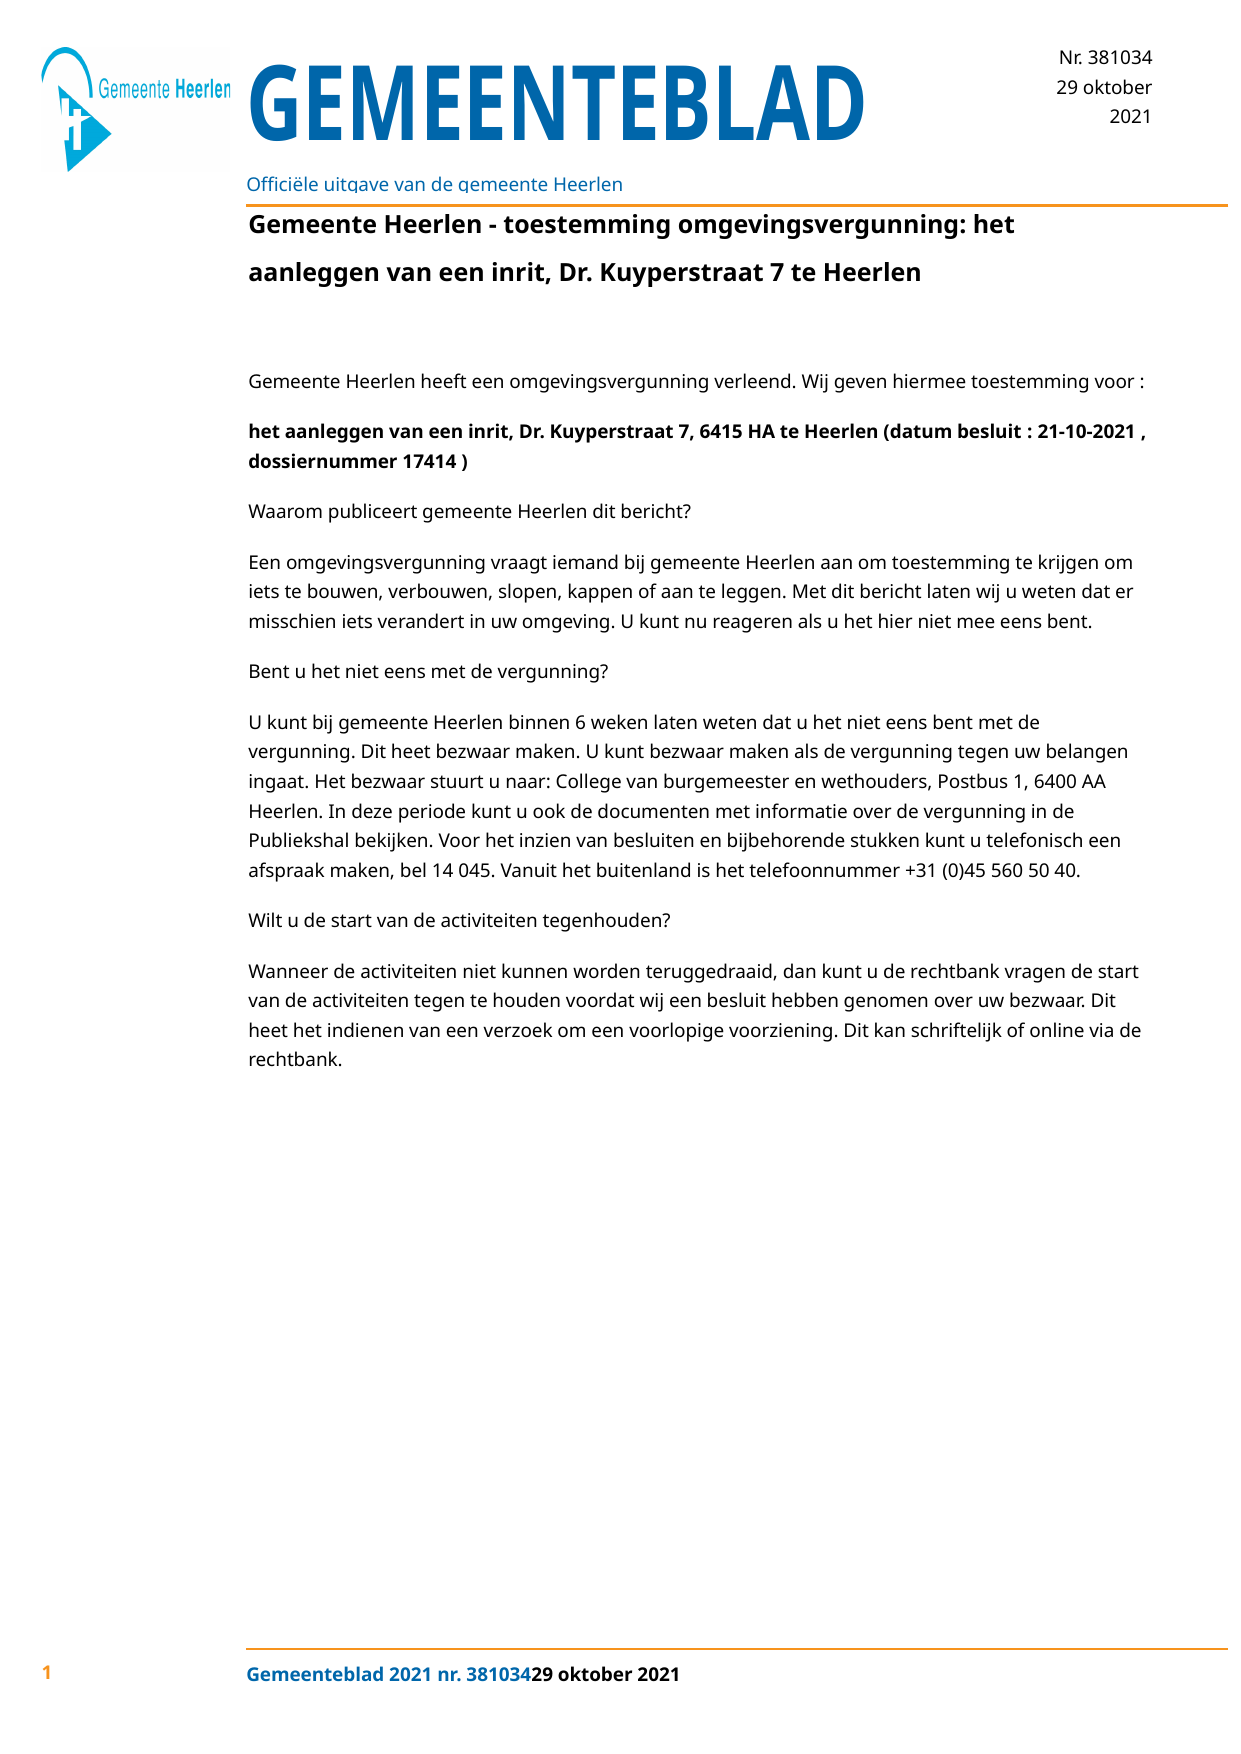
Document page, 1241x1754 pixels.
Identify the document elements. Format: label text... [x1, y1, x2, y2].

text Bent u het niet eens met de vergunning? [248, 659, 1152, 684]
text Waarom publiceert gemeente Heerlen dit bericht? [248, 499, 1152, 524]
text het aanleggen van een inrit, Dr. Kuyperstraat 7, 6415 HA te Heerlen (datum besluit : 21-10-2021 , dossiernummer 17414 ) [248, 419, 1152, 474]
text Een omgevingsvergunning vraagt iemand bij gemeente Heerlen aan om toestemming te krijgen om iets te bouwen, verbouwen, slopen, kappen of aan te leggen. Met dit bericht laten wij u weten dat er misschien iets verandert in uw omgeving. U kunt nu reageren als u het hier niet mee eens bent. [248, 549, 1152, 634]
text Wanneer de activiteiten niet kunnen worden teruggedraaid, dan kunt u de rechtbank vragen de start van de activiteiten tegen te houden voordat wij een besluit hebben genomen over uw bezwaar. Dit heet het indienen van een verzoek om een voorlopige voorziening. Dit kan schriftelijk of online via de rechtbank. [248, 958, 1152, 1072]
text Gemeente Heerlen - toestemming omgevingsvergunning: het aanleggen van een inrit, Dr. Kuyperstraat 7 te Heerlen [248, 207, 1152, 288]
text Wilt u de start van de activiteiten tegenhouden? [248, 907, 1152, 933]
picture [41, 47, 59, 70]
text U kunt bij gemeente Heerlen binnen 6 weken laten weten dat u het niet eens bent met de vergunning. Dit heet bezwaar maken. U kunt bezwaar maken als de vergunning tegen uw belangen ingaat. Het bezwaar stuurt u naar: College van burgemeester en wethouders, Postbus 1, 6400 AA Heerlen. In deze periode kunt u ook de documenten met informatie over de vergunning in de Publiekshal bekijken. Voor het inzien van besluiten en bijbehorende stukken kunt u telefonisch een afspraak maken, bel 14 045. Vanuit het buitenland is het telefoonnummer +31 (0)45 560 50 40. [248, 709, 1152, 883]
picture [41, 47, 231, 172]
text Gemeente Heerlen heeft een omgevingsvergunning verleend. Wij geven hiermee toestemming voor : [248, 368, 1152, 394]
